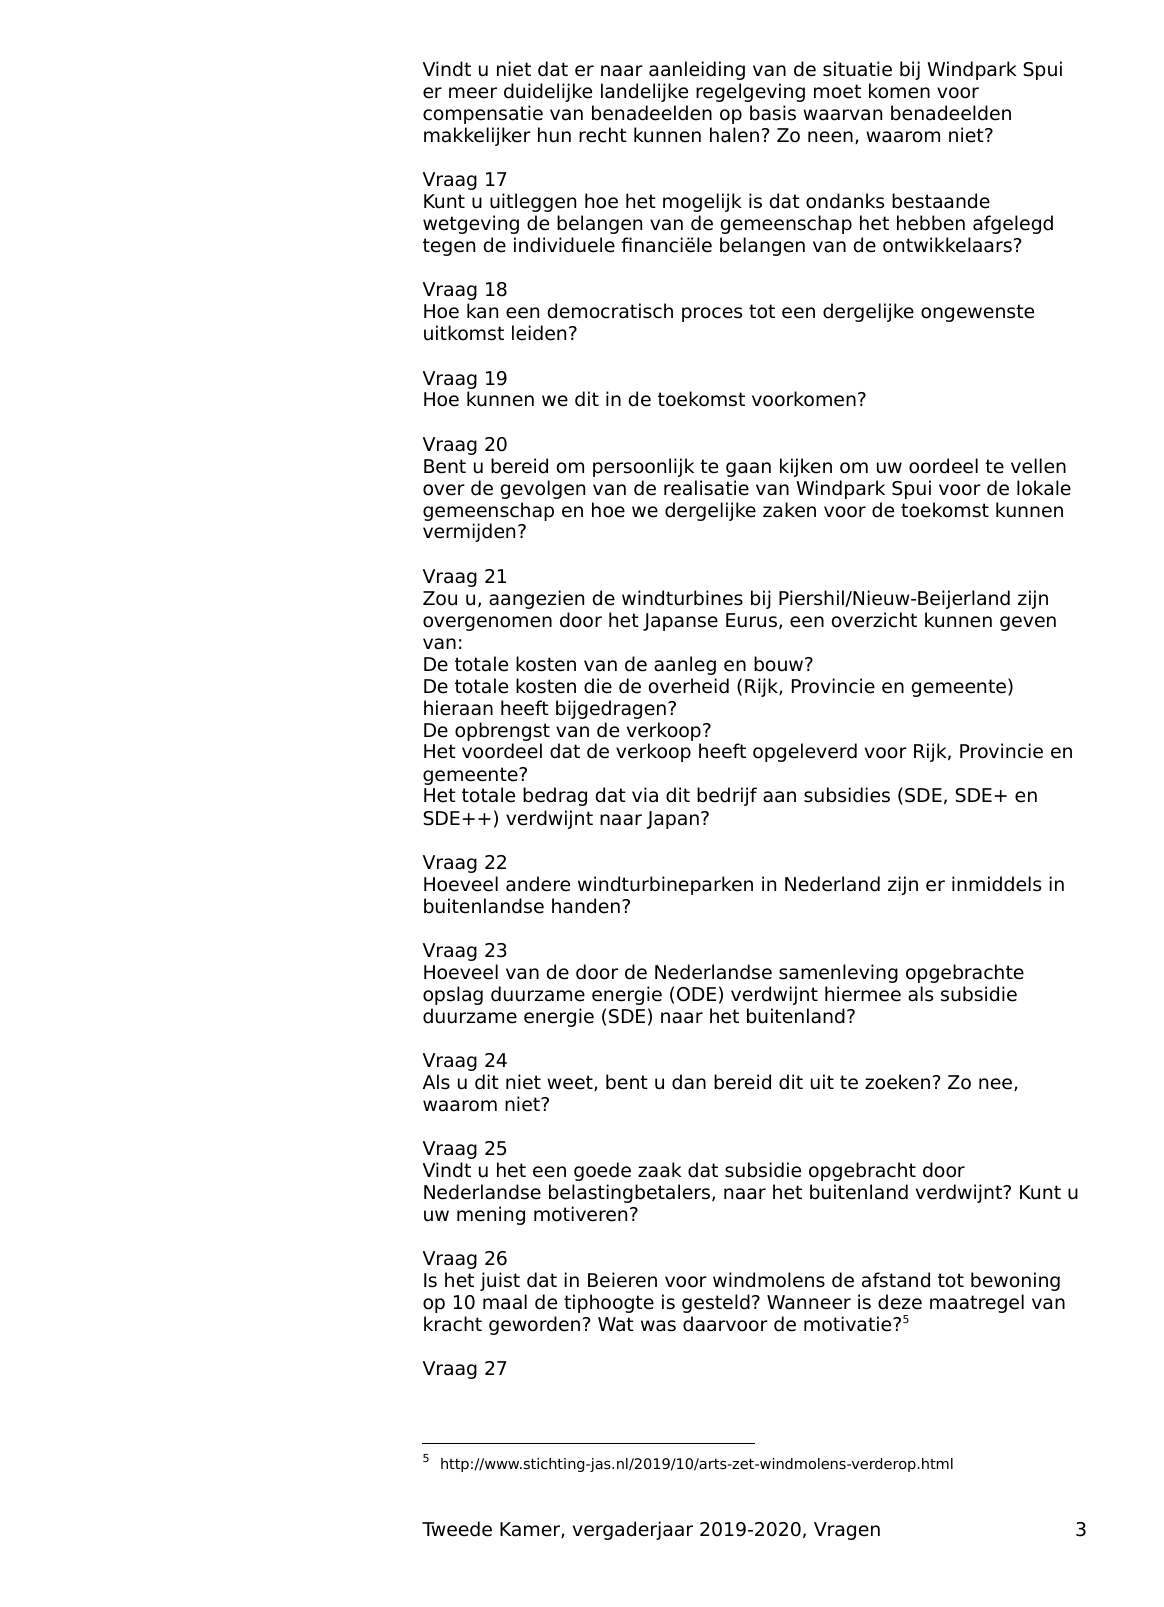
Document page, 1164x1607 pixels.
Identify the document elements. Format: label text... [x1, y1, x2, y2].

text Vraag 27 [422, 1358, 1087, 1380]
text Vraag 25 [422, 1138, 1087, 1160]
text Vindt u het een goede zaak dat subsidie opgebracht door Nederlandse belastingbetalers, naar het buitenland verdwijnt? Kunt u uw mening motiveren? [422, 1160, 1087, 1226]
text Bent u bereid om persoonlijk te gaan kijken om uw oordeel te vellen over de gevolgen van de realisatie van Windpark Spui voor de lokale gemeenschap en hoe we dergelijke zaken voor de toekomst kunnen vermijden? [422, 456, 1087, 543]
text Is het juist dat in Beieren voor windmolens de afstand tot bewoning op 10 maal de tiphoogte is gesteld? Wanneer is deze maatregel van kracht geworden? Wat was daarvoor de motivatie? [422, 1270, 1087, 1336]
text Hoe kunnen we dit in de toekomst voorkomen? [422, 389, 1087, 411]
text Vraag 17 [422, 169, 1087, 191]
text http://www.stichting-jas.nl/2019/10/arts-zet-windmolens-verderop.html [422, 1452, 1087, 1474]
text Hoeveel van de door de Nederlandse samenleving opgebrachte opslag duurzame energie (ODE) verdwijnt hiermee als subsidie duurzame energie (SDE) naar het buitenland? [422, 962, 1087, 1028]
text Het voordeel dat de verkoop heeft opgeleverd voor Rijk, Provincie en gemeente? [422, 741, 1087, 785]
text Vraag 24 [422, 1050, 1087, 1072]
text Vraag 26 [422, 1248, 1087, 1270]
text Vraag 19 [422, 367, 1087, 389]
text Het totale bedrag dat via dit bedrijf aan subsidies (SDE, SDE+ en SDE++) verdwijnt naar Japan? [422, 785, 1087, 829]
text Vraag 21 [422, 566, 1087, 588]
text Vraag 18 [422, 279, 1087, 301]
text Vraag 20 [422, 433, 1087, 456]
text Vraag 23 [422, 940, 1087, 962]
text De totale kosten van de aanleg en bouw? [422, 653, 1087, 676]
text Hoeveel andere windturbineparken in Nederland zijn er inmiddels in buitenlandse handen? [422, 873, 1087, 917]
text Vindt u niet dat er naar aanleiding van de situatie bij Windpark Spui er meer duidelijke landelijke regelgeving moet komen voor compensatie van benadeelden op basis waarvan benadeelden makkelijker hun recht kunnen halen? Zo neen, waarom niet? [422, 59, 1087, 147]
text Vraag 22 [422, 852, 1087, 873]
text Hoe kan een democratisch proces tot een dergelijke ongewenste uitkomst leiden? [422, 301, 1087, 345]
text Als u dit niet weet, bent u dan bereid dit uit te zoeken? Zo nee, waarom niet? [422, 1072, 1087, 1116]
text De opbrengst van de verkoop? [422, 719, 1087, 741]
text Kunt u uitleggen hoe het mogelijk is dat ondanks bestaande wetgeving de belangen van de gemeenschap het hebben afgelegd tegen de individuele financiële belangen van de ontwikkelaars? [422, 191, 1087, 257]
text Zou u, aangezien de windturbines bij Piershil/Nieuw-Beijerland zijn overgenomen door het Japanse Eurus, een overzicht kunnen geven van: [422, 588, 1087, 653]
text De totale kosten die de overheid (Rijk, Provincie en gemeente) hieraan heeft bijgedragen? [422, 676, 1087, 719]
